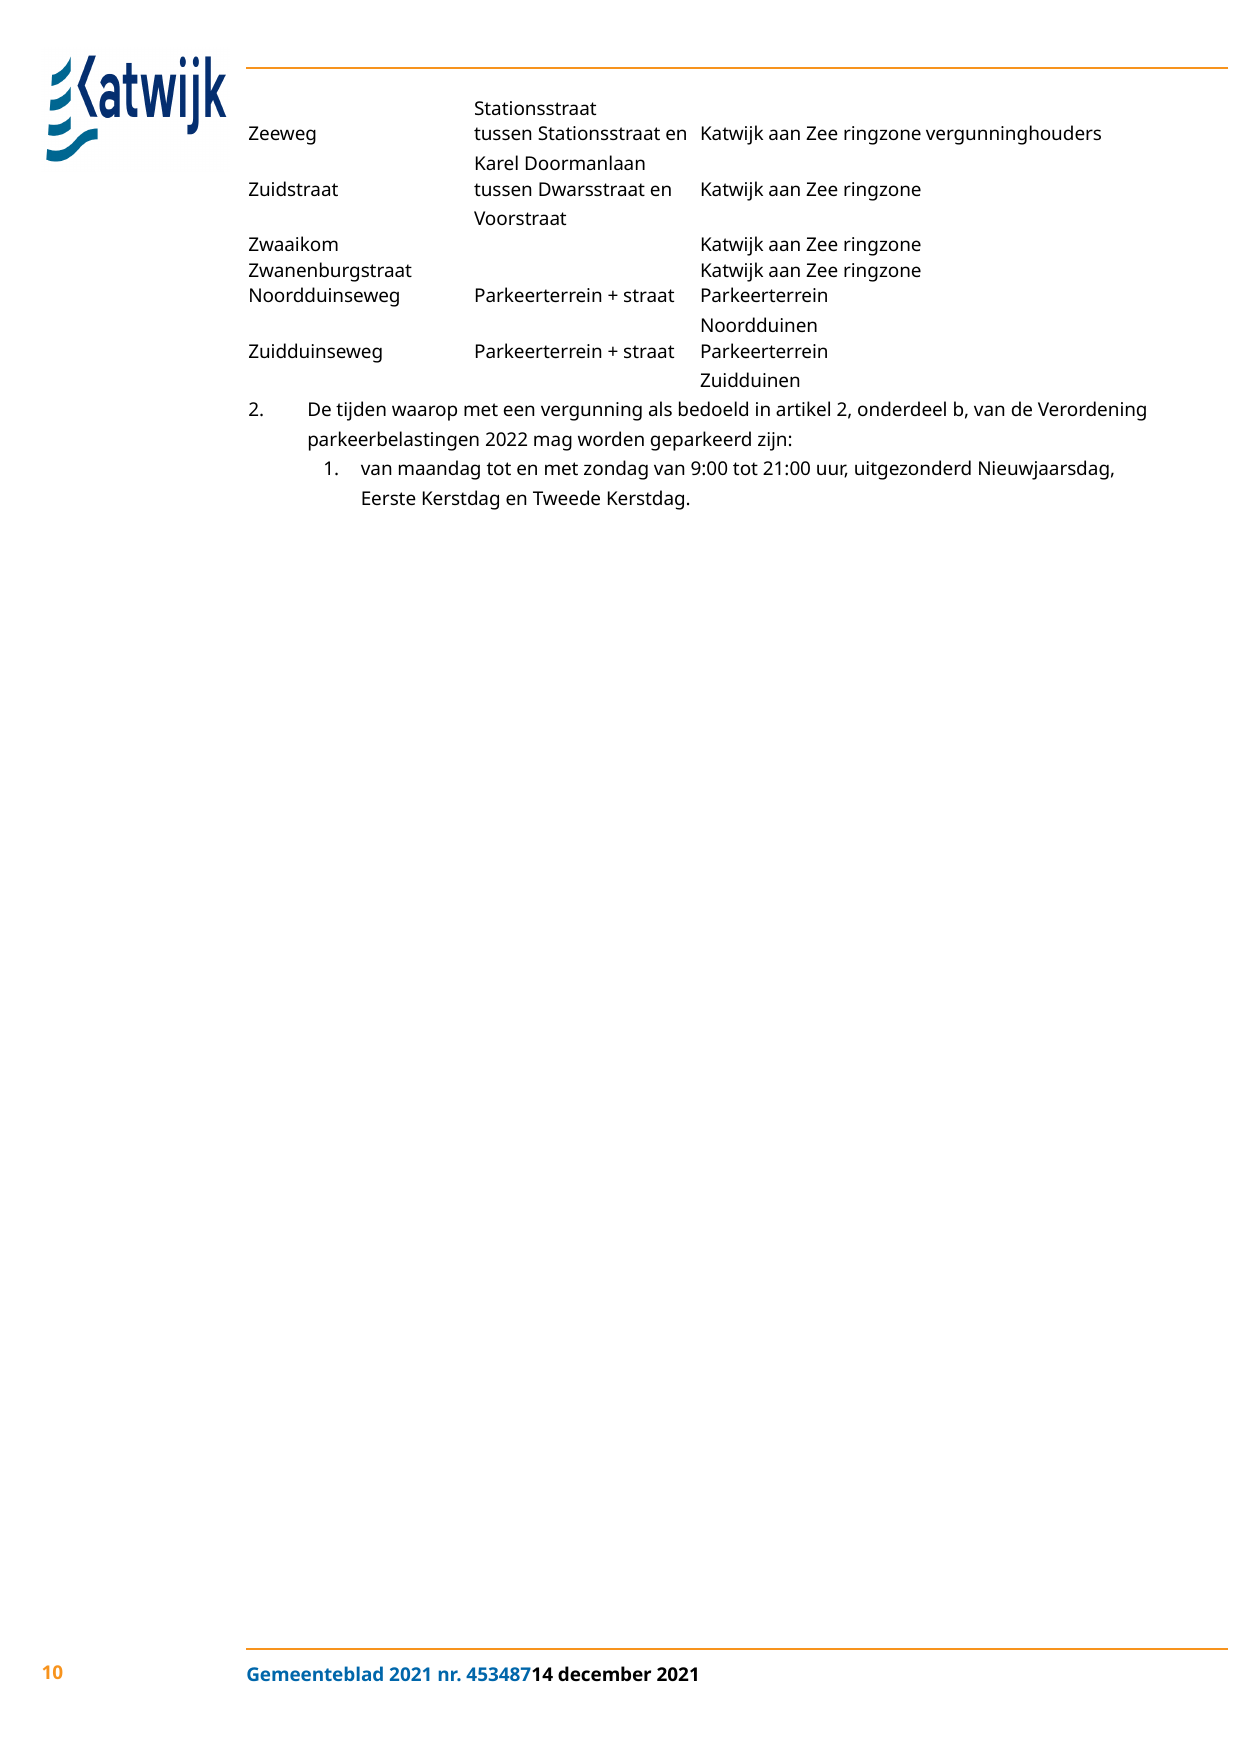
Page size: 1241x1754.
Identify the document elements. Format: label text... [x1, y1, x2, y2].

picture [41, 47, 231, 172]
table_cell Zwaaikom [248, 231, 474, 257]
table_cell [926, 283, 1152, 338]
table_cell [926, 338, 1152, 393]
table_cell [474, 257, 700, 283]
table_cell [926, 231, 1152, 257]
list van maandag tot en met zondag van 9:00 tot 21:00 uur, uitgezonderd Nieuwjaarsdag, Eerste Kerstdag en Tweede Kerstdag. [323, 456, 1152, 511]
table_cell Zwanenburgstraat [248, 257, 474, 283]
table_cell Zuidduinseweg [248, 338, 474, 393]
table_cell Katwijk aan Zee ringzone [700, 121, 926, 176]
table_cell Stationsstraat [474, 95, 700, 121]
table_cell Noordduinseweg [248, 283, 474, 338]
table_cell [248, 95, 474, 121]
list De tijden waarop met een vergunning als bedoeld in artikel 2, onderdeel b, van de Verordening parkeerbelastingen 2022 mag worden geparkeerd zijn: [248, 396, 1152, 452]
table_cell Parkeerterrein + straat [474, 283, 700, 338]
table_cell [700, 95, 926, 121]
table_cell tussen Dwarsstraat en Voorstraat [474, 176, 700, 231]
table_cell [926, 257, 1152, 283]
table_cell [926, 95, 1152, 121]
table_cell Parkeerterrein + straat [474, 338, 700, 393]
table_cell [926, 176, 1152, 231]
table_cell Parkeerterrein Noordduinen [700, 283, 926, 338]
table_cell Katwijk aan Zee ringzone [700, 257, 926, 283]
table_cell Zuidstraat [248, 176, 474, 231]
table_cell Katwijk aan Zee ringzone [700, 176, 926, 231]
table_cell tussen Stationsstraat en Karel Doormanlaan [474, 121, 700, 176]
table_cell Zeeweg [248, 121, 474, 176]
table_cell Katwijk aan Zee ringzone [700, 231, 926, 257]
table_cell vergunninghouders [926, 121, 1152, 176]
table_cell [474, 231, 700, 257]
table_cell Parkeerterrein Zuidduinen [700, 338, 926, 393]
